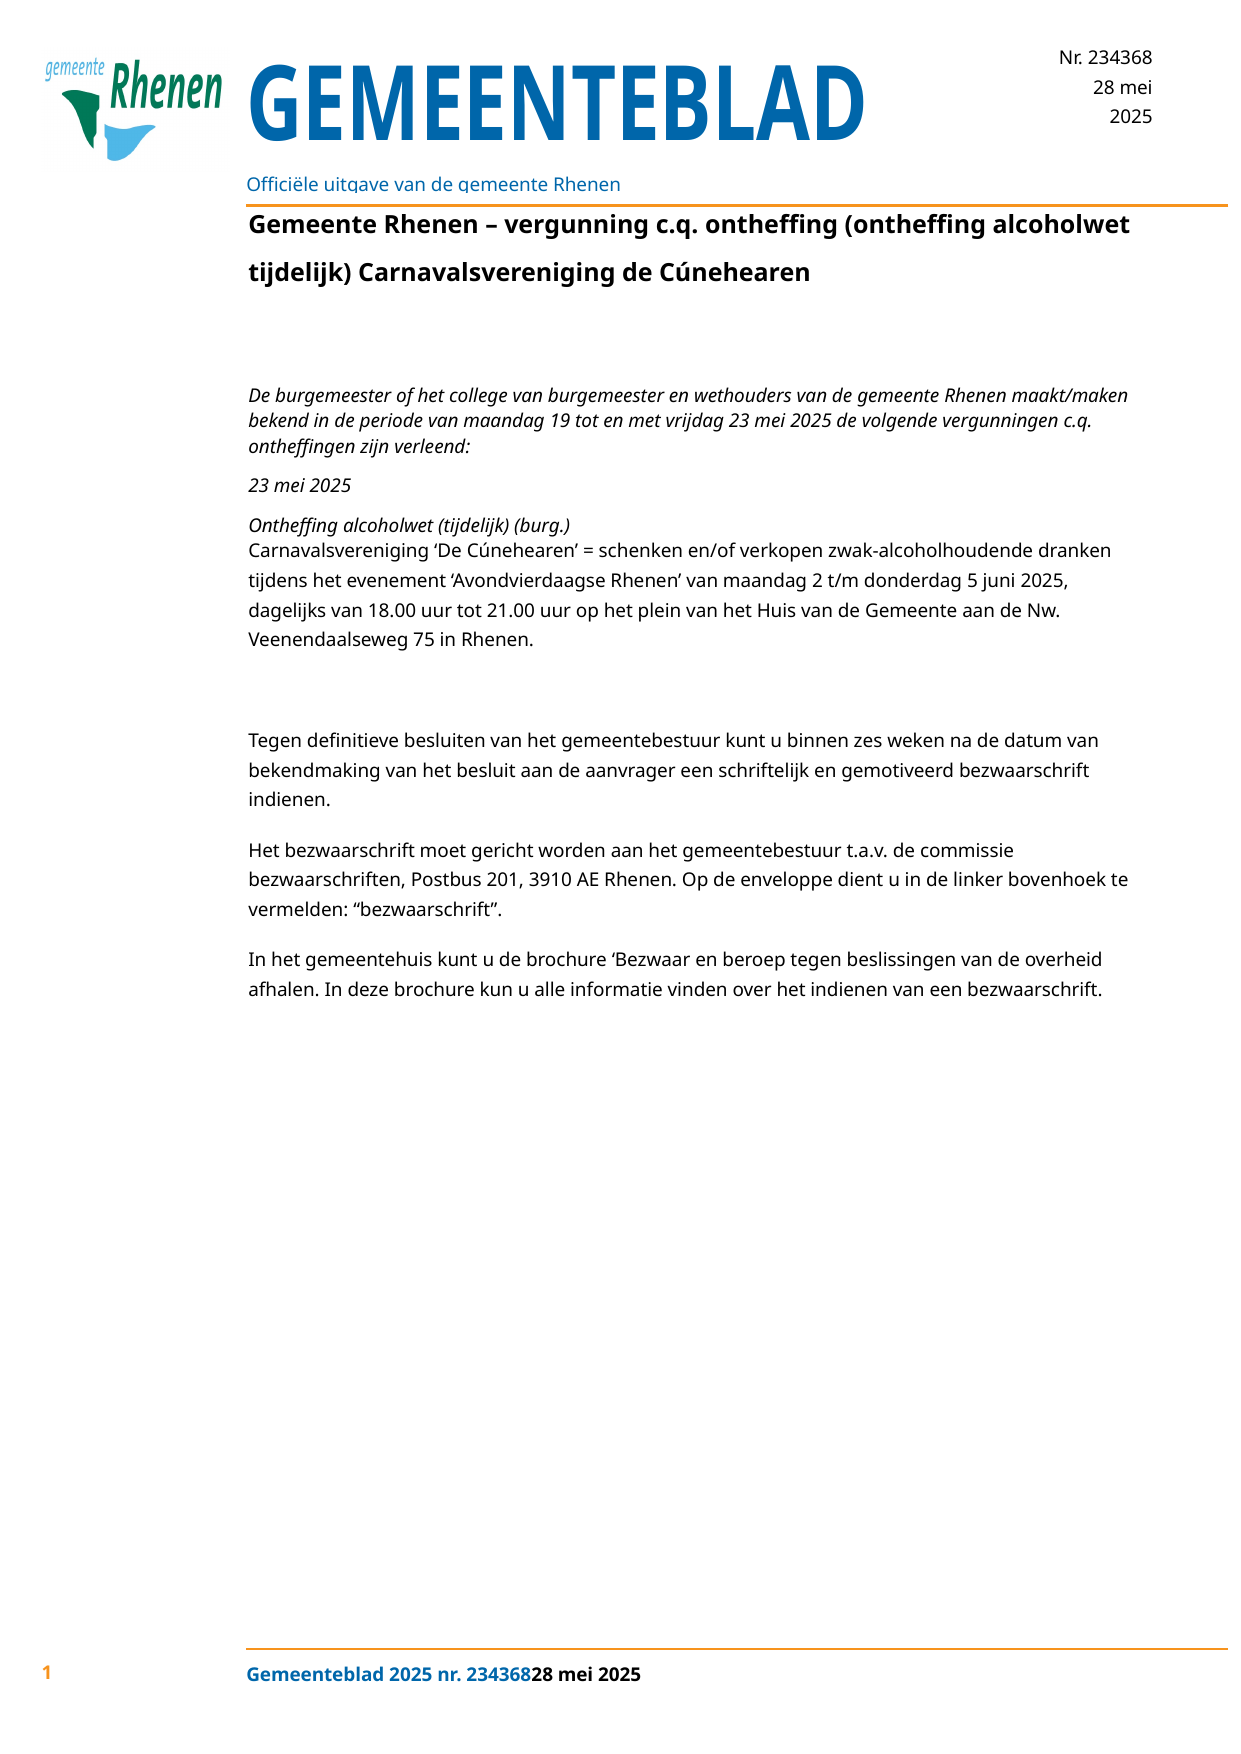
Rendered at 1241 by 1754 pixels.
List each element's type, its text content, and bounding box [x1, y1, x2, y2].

text Carnavalsvereniging ‘De Cúnehearen’ = schenken en/of verkopen zwak-alcoholhoudende dranken tijdens het evenement ‘Avondvierdaagse Rhenen’ van maandag 2 t/m donderdag 5 juni 2025, dagelijks van 18.00 uur tot 21.00 uur op het plein van het Huis van de Gemeente aan de Nw. Veenendaalseweg 75 in Rhenen. [248, 538, 1152, 652]
text Het bezwaarschrift moet gericht worden aan het gemeentebestuur t.a.v. de commissie bezwaarschriften, Postbus 201, 3910 AE Rhenen. Op de enveloppe dient u in de linker bovenhoek te vermelden: “bezwaarschrift”. [248, 837, 1152, 922]
text 23 mei 2025 [248, 473, 1152, 498]
text De burgemeester of het college van burgemeester en wethouders van de gemeente Rhenen maakt/maken bekend in de periode van maandag 19 tot en met vrijdag 23 mei 2025 de volgende vergunningen c.q. ontheffingen zijn verleend: [248, 382, 1152, 459]
text Ontheffing alcoholwet (tijdelijk) (burg.) [248, 512, 1152, 538]
text Tegen definitieve besluiten van het gemeentebestuur kunt u binnen zes weken na de datum van bekendmaking van het besluit aan de aanvrager een schriftelijk en gemotiveerd bezwaarschrift indienen. [248, 727, 1152, 812]
picture [41, 47, 231, 172]
text Gemeente Rhenen – vergunning c.q. ontheffing (ontheffing alcoholwet tijdelijk) Carnavalsvereniging de Cúnehearen [248, 207, 1152, 288]
text In het gemeentehuis kunt u de brochure ‘Bezwaar en beroep tegen beslissingen van de overheid afhalen. In deze brochure kun u alle informatie vinden over het indienen van een bezwaarschrift. [248, 946, 1152, 1002]
